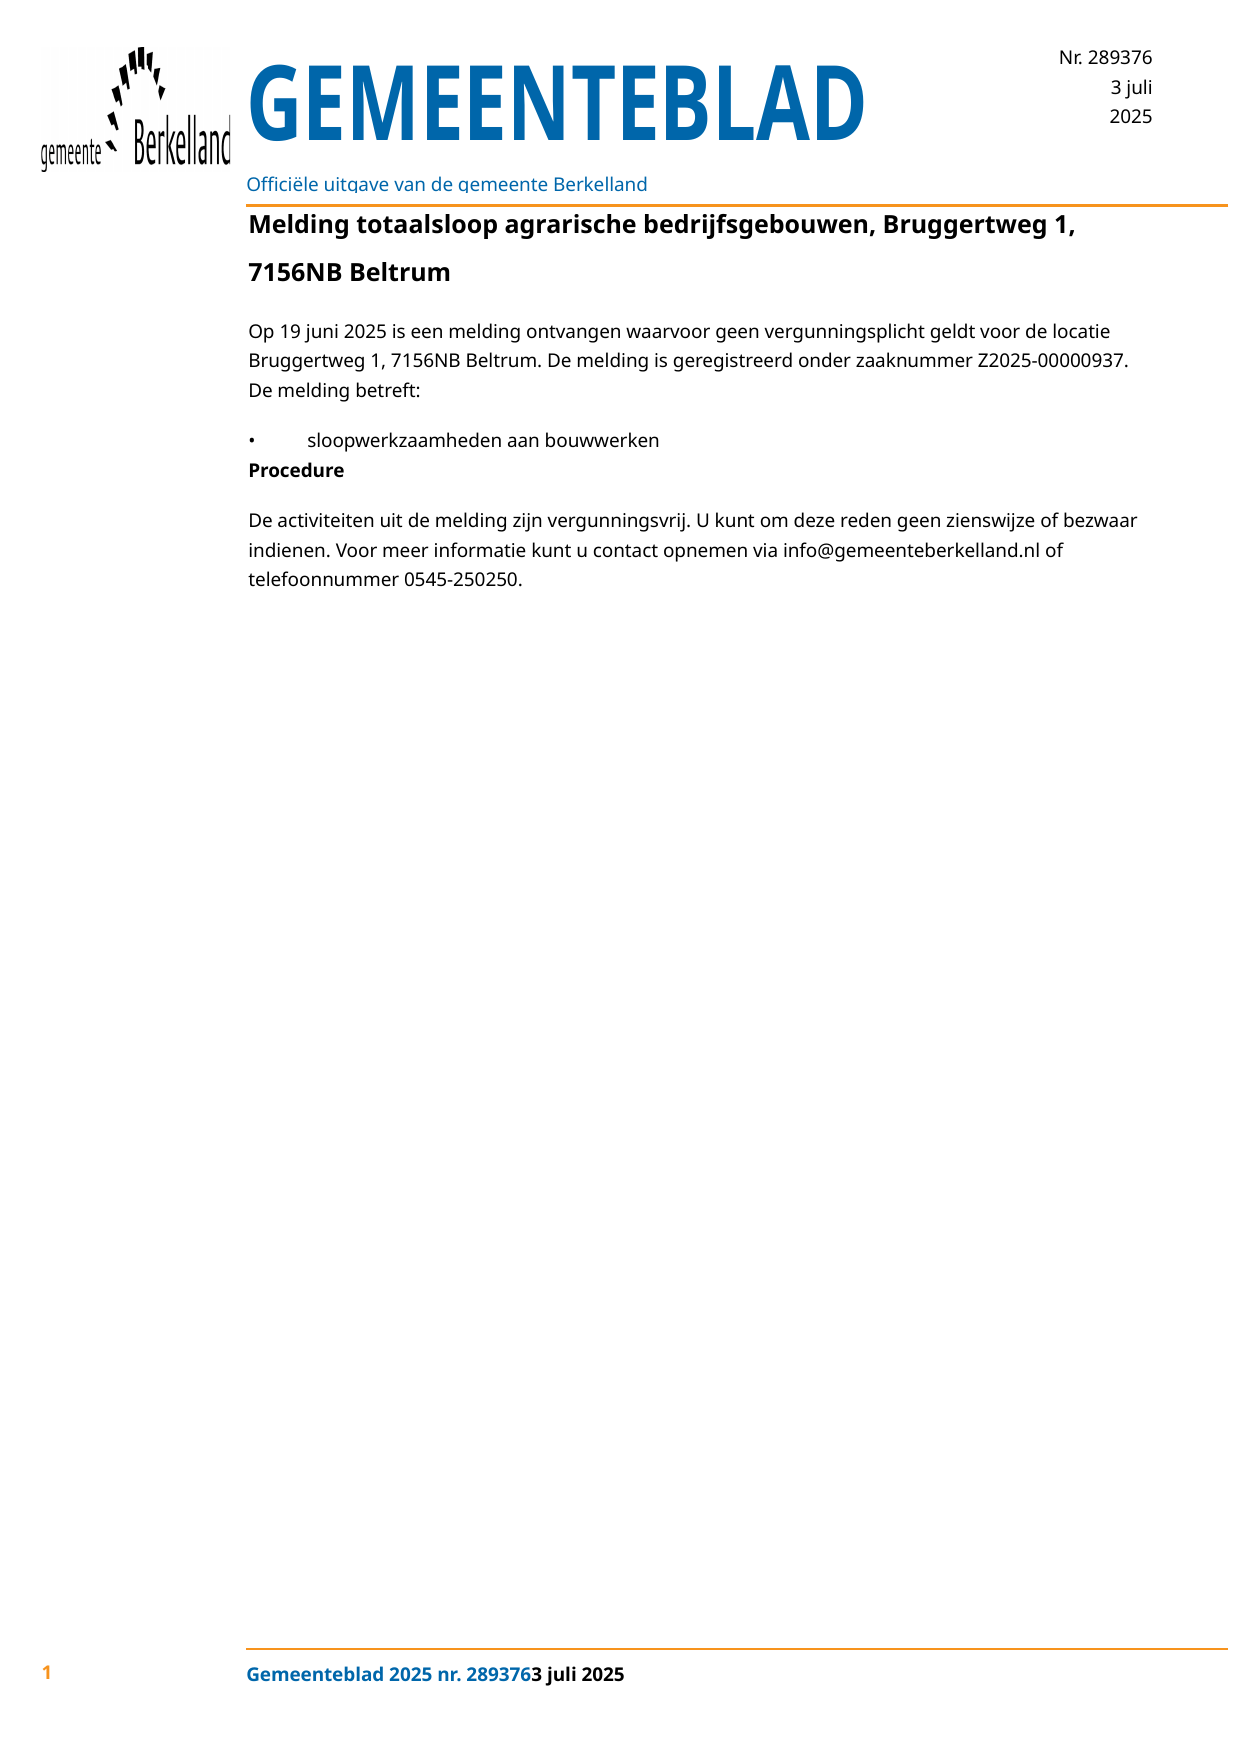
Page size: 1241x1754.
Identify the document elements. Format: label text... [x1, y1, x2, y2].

text Melding totaalsloop agrarische bedrijfsgebouwen, Bruggertweg 1, 7156NB Beltrum [248, 207, 1152, 288]
list sloopwerkzaamheden aan bouwwerken [248, 427, 1152, 453]
text Op 19 juni 2025 is een melding ontvangen waarvoor geen vergunningsplicht geldt voor de locatie Bruggertweg 1, 7156NB Beltrum. De melding is geregistreerd onder zaaknummer Z2025-00000937. De melding betreft: [248, 318, 1152, 403]
text Procedure [248, 457, 1152, 483]
picture [41, 47, 231, 172]
text De activiteiten uit de melding zijn vergunningsvrij. U kunt om deze reden geen zienswijze of bezwaar indienen. Voor meer informatie kunt u contact opnemen via info@gemeenteberkelland.nl of telefoonnummer 0545-250250. [248, 507, 1152, 592]
